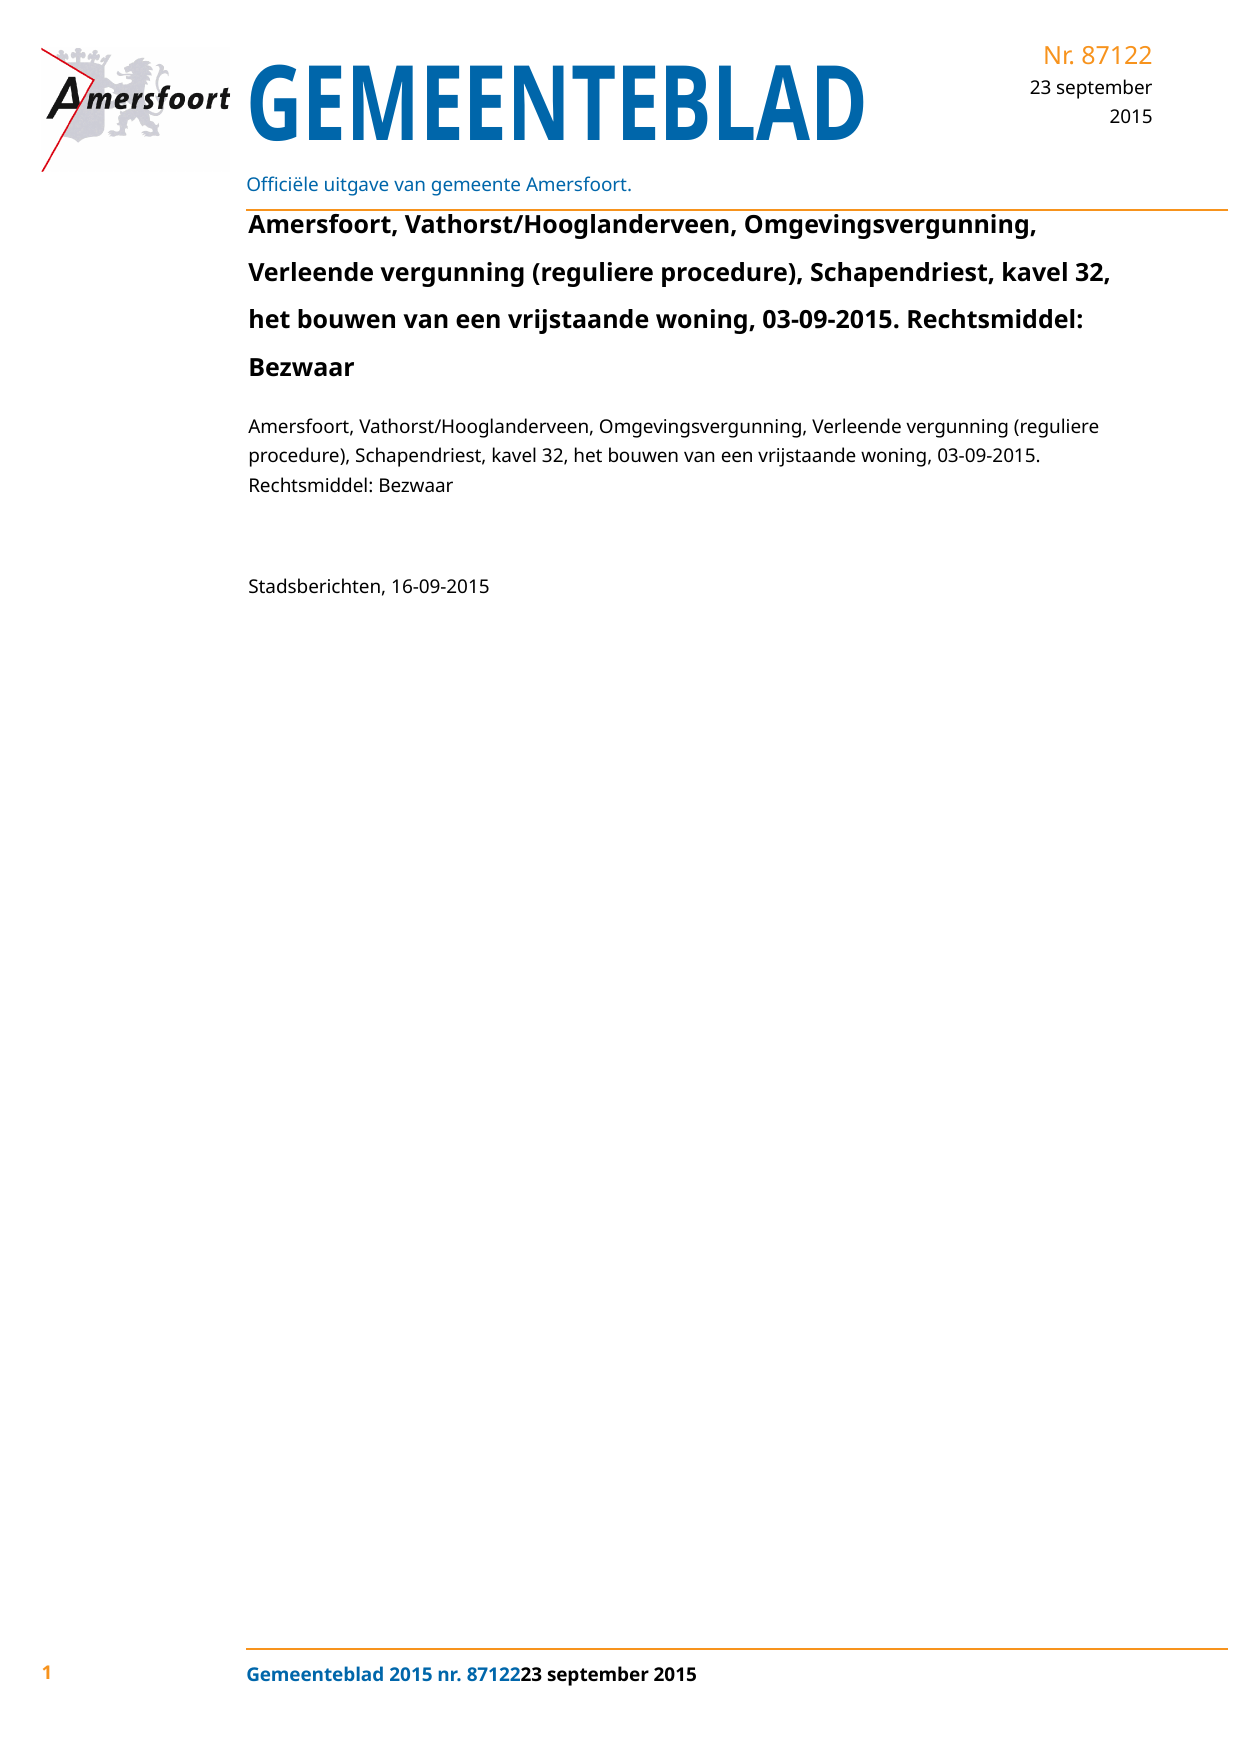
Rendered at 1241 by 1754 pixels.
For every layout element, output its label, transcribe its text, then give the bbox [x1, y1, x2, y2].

picture [41, 47, 231, 172]
text Amersfoort, Vathorst/Hooglanderveen, Omgevingsvergunning, Verleende vergunning (reguliere procedure), Schapendriest, kavel 32, het bouwen van een vrijstaande woning, 03-09-2015. Rechtsmiddel: Bezwaar [248, 211, 1152, 384]
text Amersfoort, Vathorst/Hooglanderveen, Omgevingsvergunning, Verleende vergunning (reguliere procedure), Schapendriest, kavel 32, het bouwen van een vrijstaande woning, 03-09-2015. Rechtsmiddel: Bezwaar [248, 413, 1152, 498]
text Stadsberichten, 16-09-2015 [248, 573, 1152, 599]
